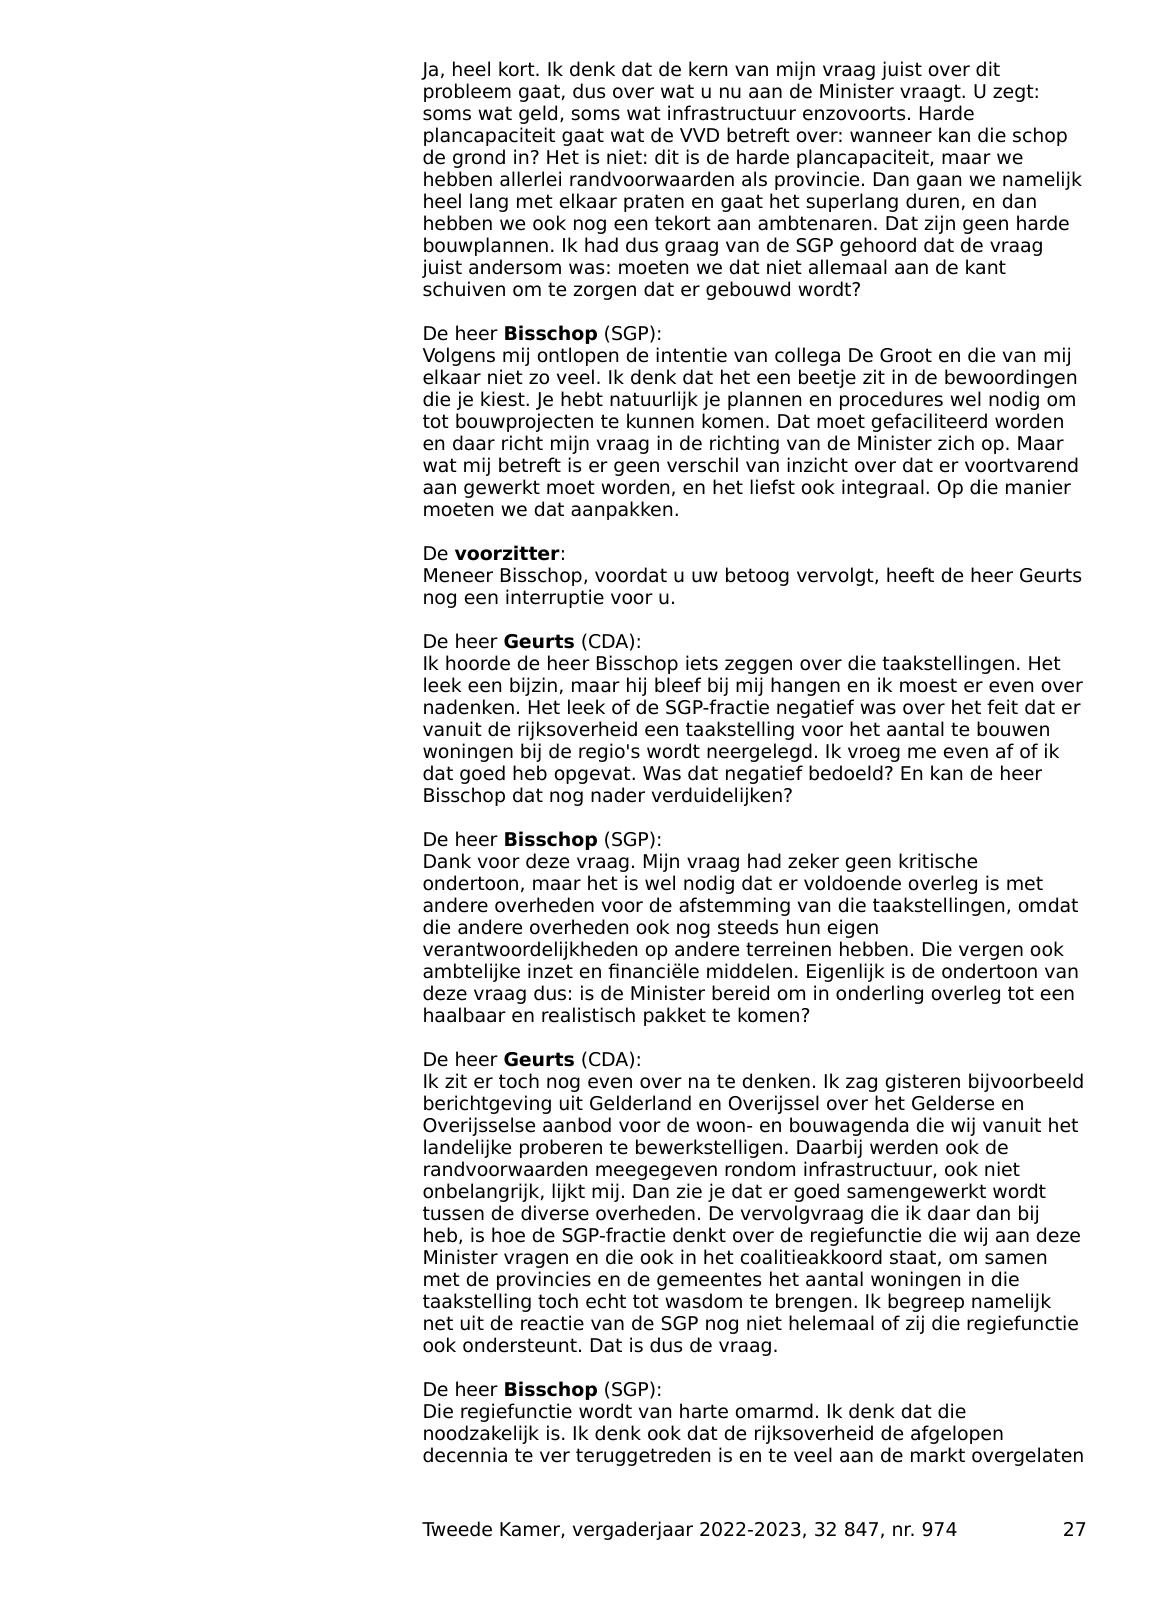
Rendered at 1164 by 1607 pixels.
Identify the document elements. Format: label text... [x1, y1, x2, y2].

text Meneer Bisschop, voordat u uw betoog vervolgt, heeft de heer Geurts nog een interruptie voor u. [422, 565, 1087, 609]
text De heer Bisschop (SGP): [422, 323, 1087, 345]
text Ik zit er toch nog even over na te denken. Ik zag gisteren bijvoorbeeld berichtgeving uit Gelderland en Overijssel over het Gelderse en Overijsselse aanbod voor de woon- en bouwagenda die wij vanuit het landelijke proberen te bewerkstelligen. Daarbij werden ook de randvoorwaarden meegegeven rondom infrastructuur, ook niet onbelangrijk, lijkt mij. Dan zie je dat er goed samengewerkt wordt tussen de diverse overheden. De vervolgvraag die ik daar dan bij heb, is hoe de SGP-fractie denkt over de regiefunctie die wij aan deze Minister vragen en die ook in het coalitieakkoord staat, om samen met de provincies en de gemeentes het aantal woningen in die taakstelling toch echt tot wasdom te brengen. Ik begreep namelijk net uit de reactie van de SGP nog niet helemaal of zij die regiefunctie ook ondersteunt. Dat is dus de vraag. [422, 1071, 1087, 1357]
text Volgens mij ontlopen de intentie van collega De Groot en die van mij elkaar niet zo veel. Ik denk dat het een beetje zit in de bewoordingen die je kiest. Je hebt natuurlijk je plannen en procedures wel nodig om tot bouwprojecten te kunnen komen. Dat moet gefaciliteerd worden en daar richt mijn vraag in de richting van de Minister zich op. Maar wat mij betreft is er geen verschil van inzicht over dat er voortvarend aan gewerkt moet worden, en het liefst ook integraal. Op die manier moeten we dat aanpakken. [422, 345, 1087, 521]
text De heer Geurts (CDA): [422, 631, 1087, 653]
text Dank voor deze vraag. Mijn vraag had zeker geen kritische ondertoon, maar het is wel nodig dat er voldoende overleg is met andere overheden voor de afstemming van die taakstellingen, omdat die andere overheden ook nog steeds hun eigen verantwoordelijkheden op andere terreinen hebben. Die vergen ook ambtelijke inzet en financiële middelen. Eigenlijk is de ondertoon van deze vraag dus: is de Minister bereid om in onderling overleg tot een haalbaar en realistisch pakket te komen? [422, 851, 1087, 1027]
text Ik hoorde de heer Bisschop iets zeggen over die taakstellingen. Het leek een bijzin, maar hij bleef bij mij hangen en ik moest er even over nadenken. Het leek of de SGP-fractie negatief was over het feit dat er vanuit de rijksoverheid een taakstelling voor het aantal te bouwen woningen bij de regio's wordt neergelegd. Ik vroeg me even af of ik dat goed heb opgevat. Was dat negatief bedoeld? En kan de heer Bisschop dat nog nader verduidelijken? [422, 653, 1087, 807]
text De heer Bisschop (SGP): [422, 829, 1087, 851]
text De voorzitter: [422, 543, 1087, 565]
text De heer Geurts (CDA): [422, 1049, 1087, 1071]
text Die regiefunctie wordt van harte omarmd. Ik denk dat die noodzakelijk is. Ik denk ook dat de rijksoverheid de afgelopen decennia te ver teruggetreden is en te veel aan de markt overgelaten [422, 1401, 1087, 1467]
text De heer Bisschop (SGP): [422, 1379, 1087, 1401]
text Ja, heel kort. Ik denk dat de kern van mijn vraag juist over dit probleem gaat, dus over wat u nu aan de Minister vraagt. U zegt: soms wat geld, soms wat infrastructuur enzovoorts. Harde plancapaciteit gaat wat de VVD betreft over: wanneer kan die schop de grond in? Het is niet: dit is de harde plancapaciteit, maar we hebben allerlei randvoorwaarden als provincie. Dan gaan we namelijk heel lang met elkaar praten en gaat het superlang duren, en dan hebben we ook nog een tekort aan ambtenaren. Dat zijn geen harde bouwplannen. Ik had dus graag van de SGP gehoord dat de vraag juist andersom was: moeten we dat niet allemaal aan de kant schuiven om te zorgen dat er gebouwd wordt? [422, 59, 1087, 301]
